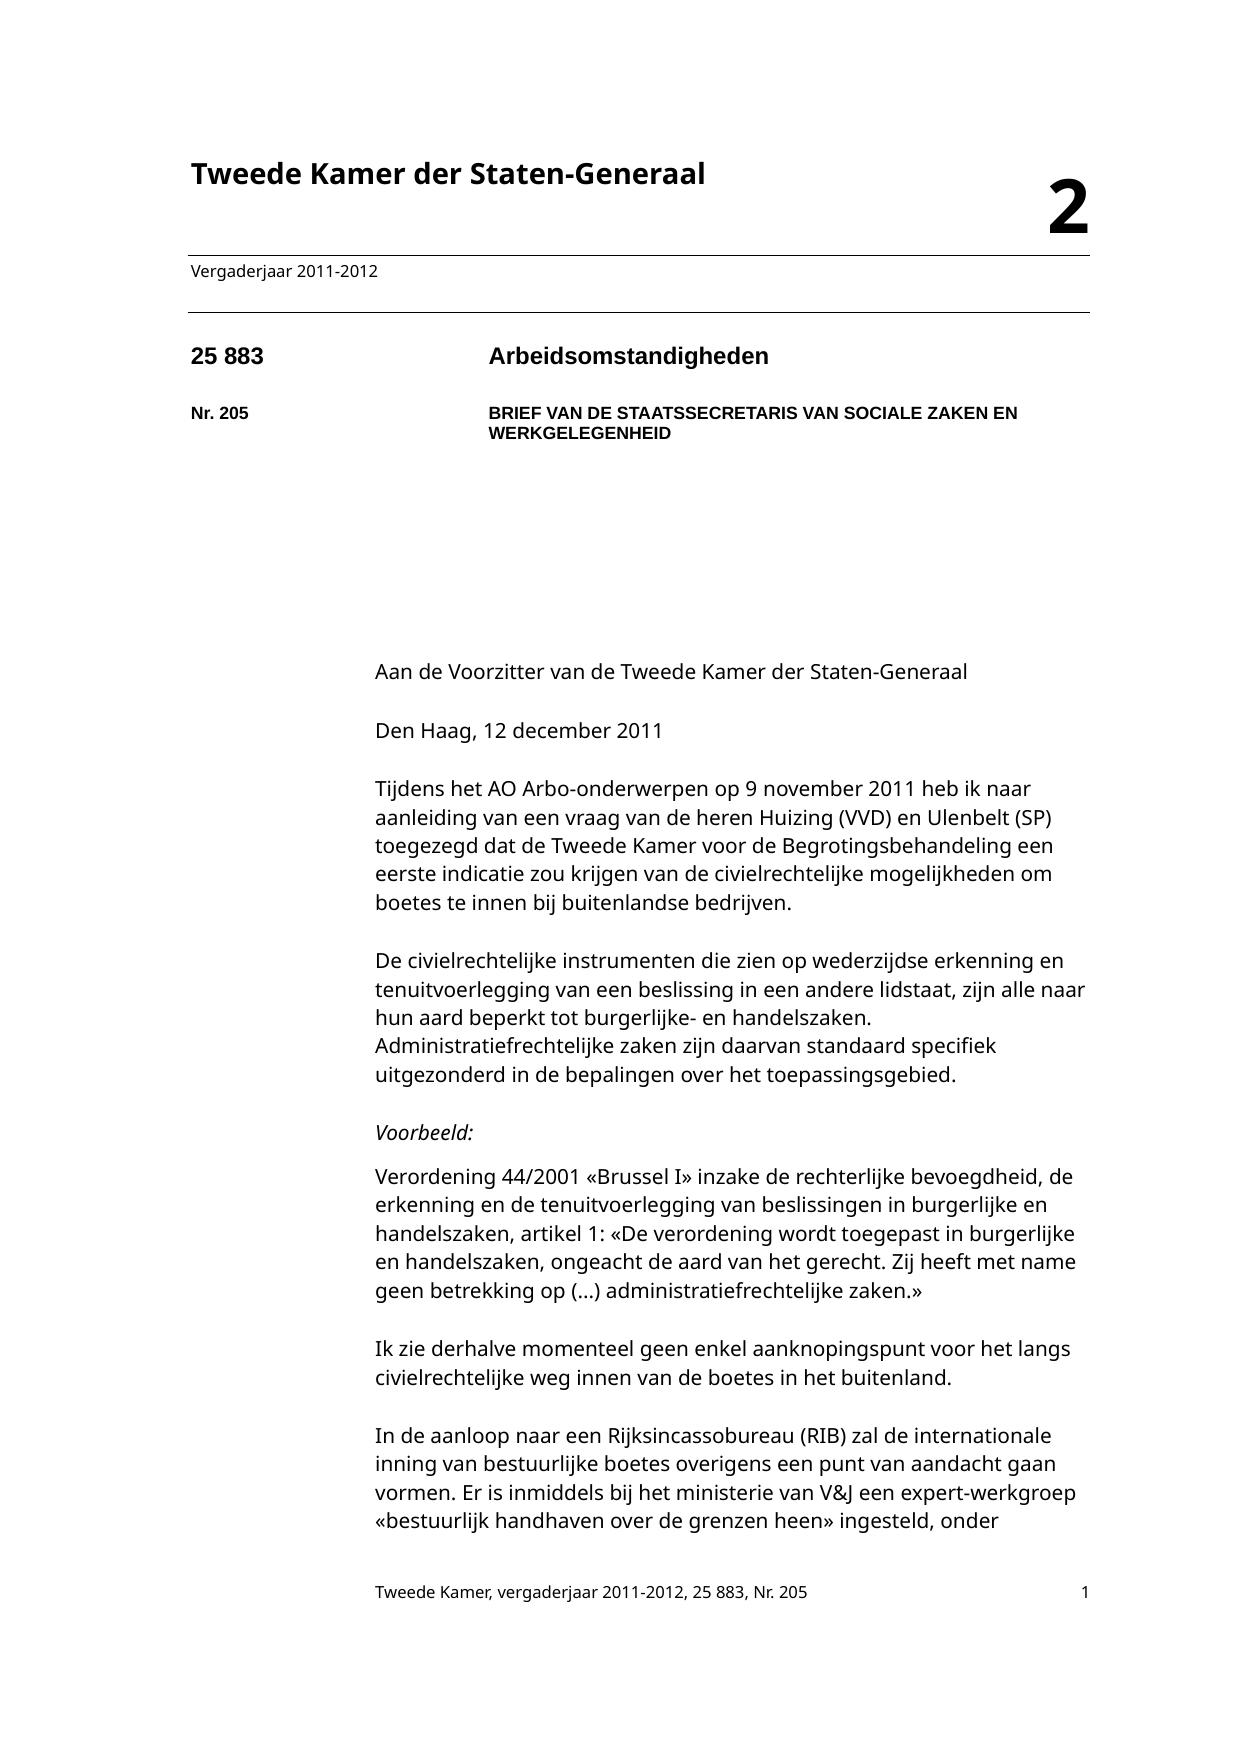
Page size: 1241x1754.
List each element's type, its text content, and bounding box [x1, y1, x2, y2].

text In de aanloop naar een Rijksincassobureau (RIB) zal de internationale inning van bestuurlijke boetes overigens een punt van aandacht gaan vormen. Er is inmiddels bij het ministerie van V&J een expert-werkgroep «bestuurlijk handhaven over de grenzen heen» ingesteld, onder [375, 1421, 1090, 1535]
text Ik zie derhalve momenteel geen enkel aanknopingspunt voor het langs civielrechtelijke weg innen van de boetes in het buitenland. [375, 1334, 1090, 1391]
table_cell BRIEF VAN DE STAATSSECRETARIS VAN SOCIALE ZAKEN EN WERKGELEGENHEID [485, 399, 1090, 539]
table_cell [485, 256, 1090, 312]
text Aan de Voorzitter van de Tweede Kamer der Staten-Generaal [375, 657, 1090, 686]
table_cell Arbeidsomstandigheden [485, 339, 1090, 399]
text Verordening 44/2001 «Brussel I» inzake de rechterlijke bevoegdheid, de erkenning en de tenuitvoerlegging van beslissingen in burgerlijke en handelszaken, artikel 1: «De verordening wordt toegepast in burgerlijke en handelszaken, ongeacht de aard van het gerecht. Zij heeft met name geen betrekking op (...) administratiefrechtelijke zaken.» [375, 1162, 1090, 1304]
text Tijdens het AO Arbo-onderwerpen op 9 november 2011 heb ik naar aanleiding van een vraag van de heren Huizing (VVD) en Ulenbelt (SP) toegezegd dat de Tweede Kamer voor de Begrotingsbehandeling een eerste indicatie zou krijgen van de civielrechtelijke mogelijkheden om boetes te innen bij buitenlandse bedrijven. [375, 774, 1090, 916]
table_cell [188, 313, 485, 339]
table_header Tweede Kamer der Staten-Generaal [188, 150, 909, 255]
text De civielrechtelijke instrumenten die zien op wederzijdse erkenning en tenuitvoerlegging van een beslissing in een andere lidstaat, zijn alle naar hun aard beperkt tot burgerlijke- en handelszaken. Administratiefrechtelijke zaken zijn daarvan standaard specifiek uitgezonderd in de bepalingen over het toepassingsgebied. [375, 946, 1090, 1088]
table_cell Nr. 205 [188, 399, 485, 539]
text Den Haag, 12 december 2011 [375, 716, 1090, 744]
table_cell 25 883 [188, 339, 485, 399]
table_header 2 [910, 150, 1090, 255]
text Voorbeeld: [375, 1118, 1090, 1147]
table_cell Vergaderjaar 2011-2012 [188, 256, 485, 312]
table_cell [485, 313, 1090, 339]
